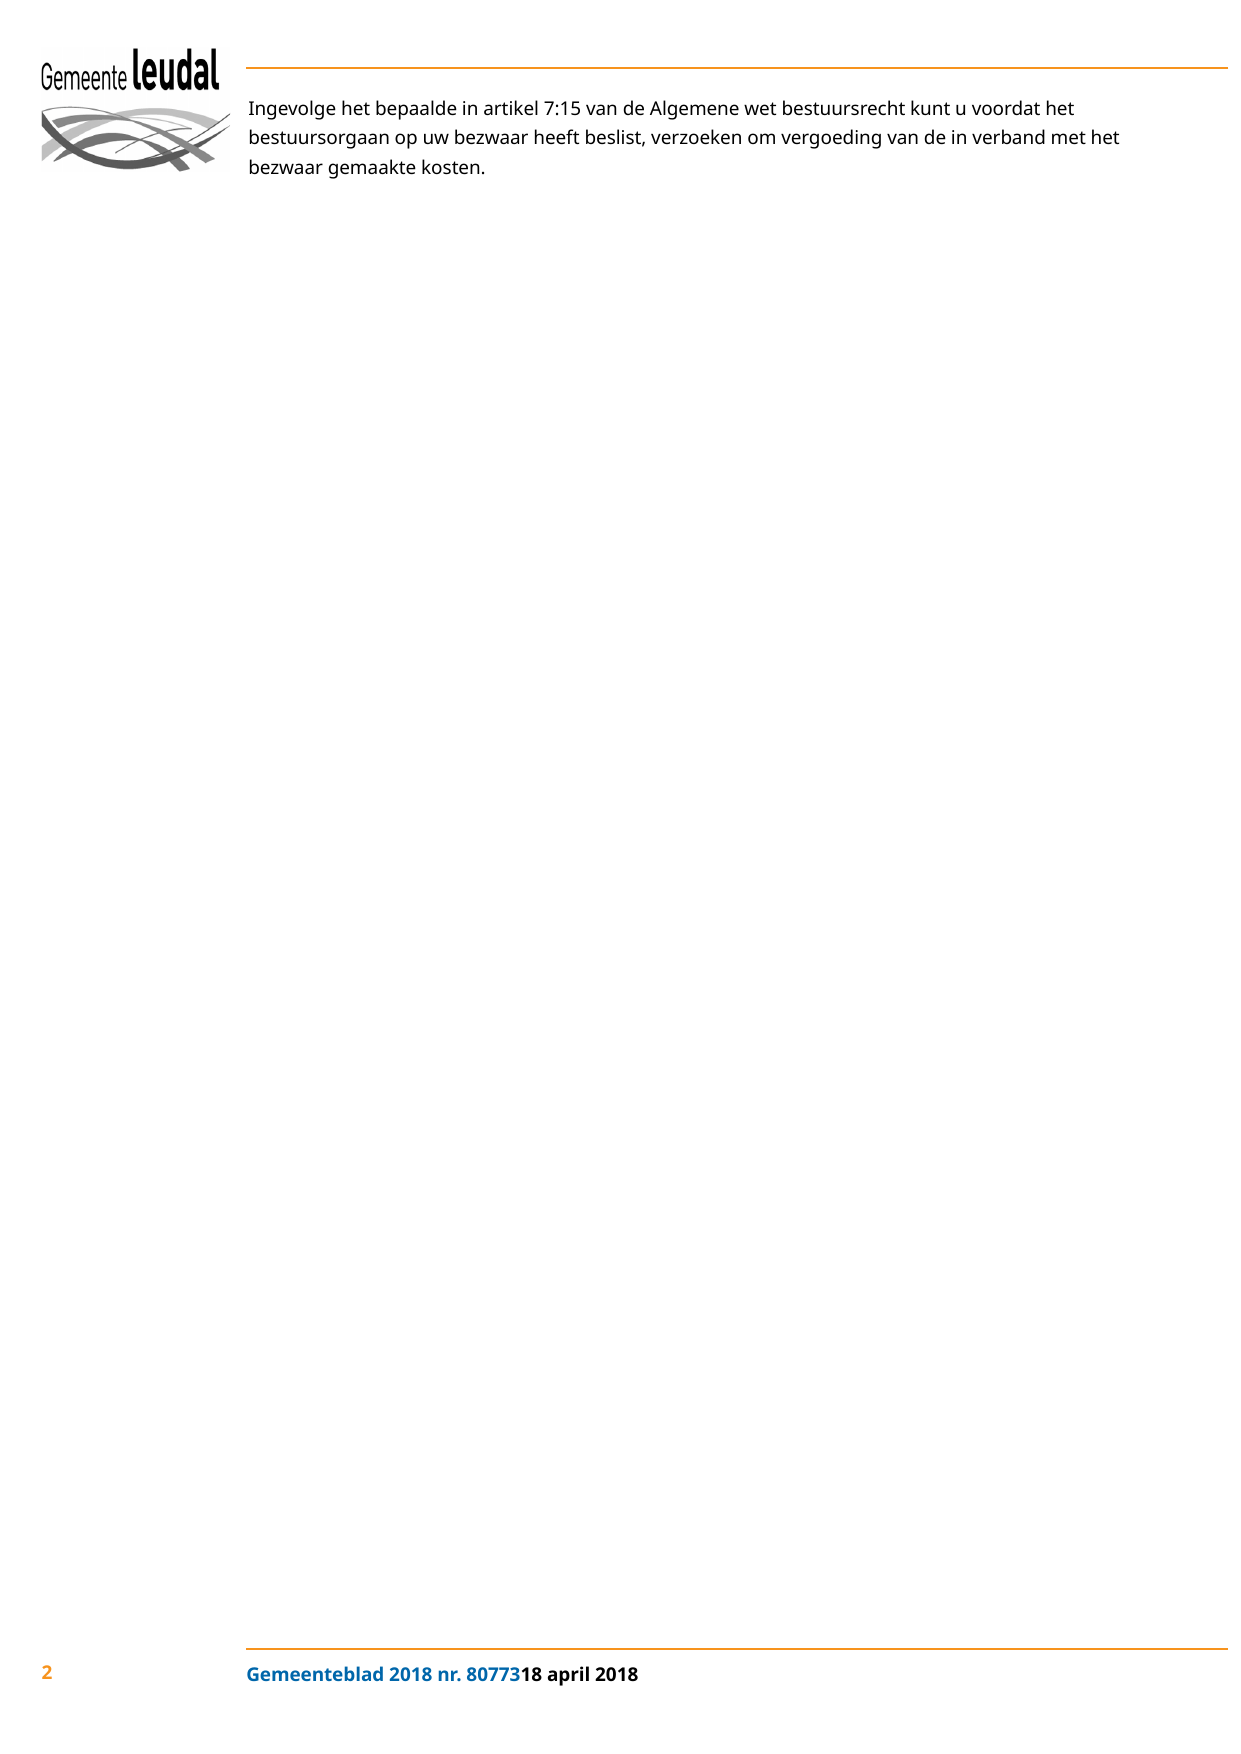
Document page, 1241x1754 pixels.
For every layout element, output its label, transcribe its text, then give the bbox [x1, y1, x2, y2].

text Ingevolge het bepaalde in artikel 7:15 van de Algemene wet bestuursrecht kunt u voordat het bestuursorgaan op uw bezwaar heeft beslist, verzoeken om vergoeding van de in verband met het bezwaar gemaakte kosten. [248, 95, 1152, 180]
picture [41, 47, 231, 172]
